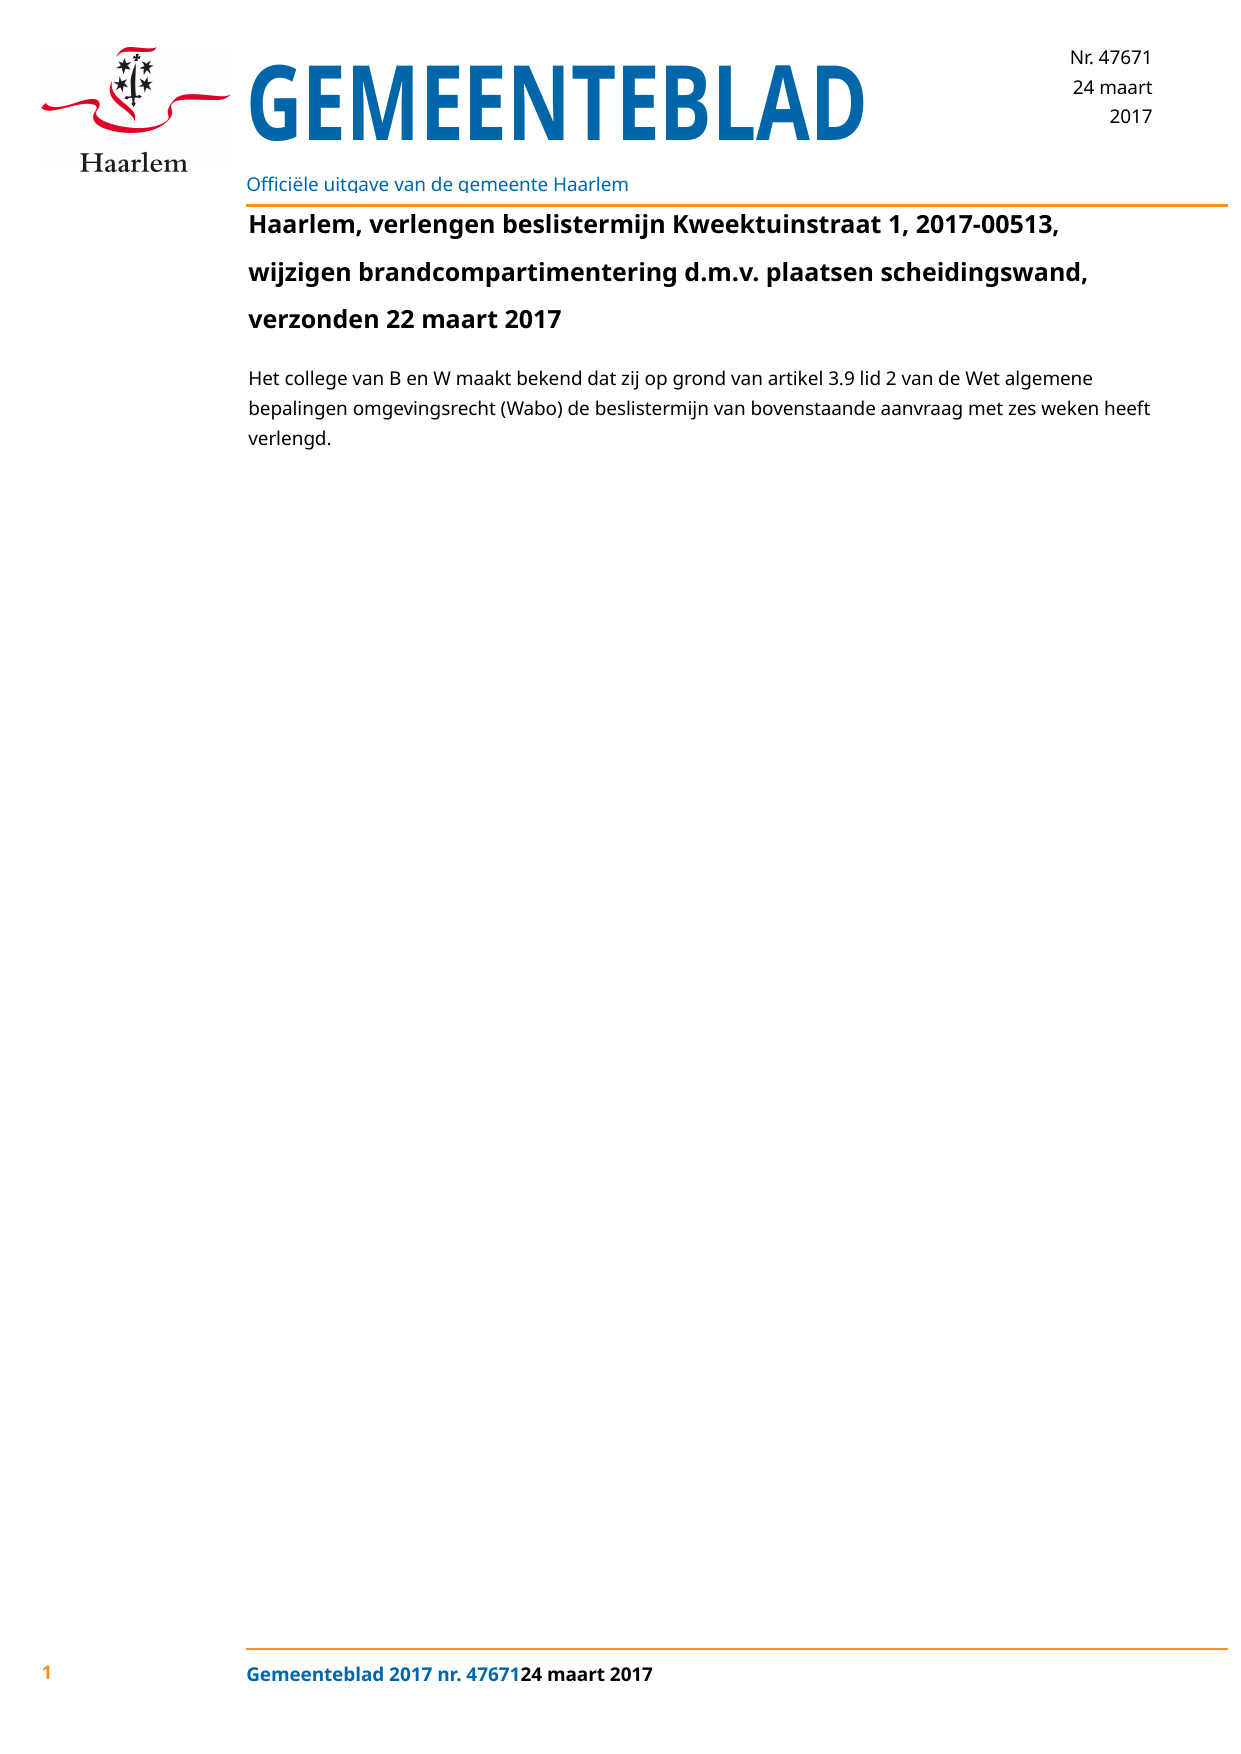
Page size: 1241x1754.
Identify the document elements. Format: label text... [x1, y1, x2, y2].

text Haarlem, verlengen beslistermijn Kweektuinstraat 1, 2017-00513, wijzigen brandcompartimentering d.m.v. plaatsen scheidingswand, verzonden 22 maart 2017 [248, 207, 1152, 336]
picture [41, 47, 231, 172]
text Het college van B en W maakt bekend dat zij op grond van artikel 3.9 lid 2 van de Wet algemene bepalingen omgevingsrecht (Wabo) de beslistermijn van bovenstaande aanvraag met zes weken heeft verlengd. [248, 366, 1152, 450]
